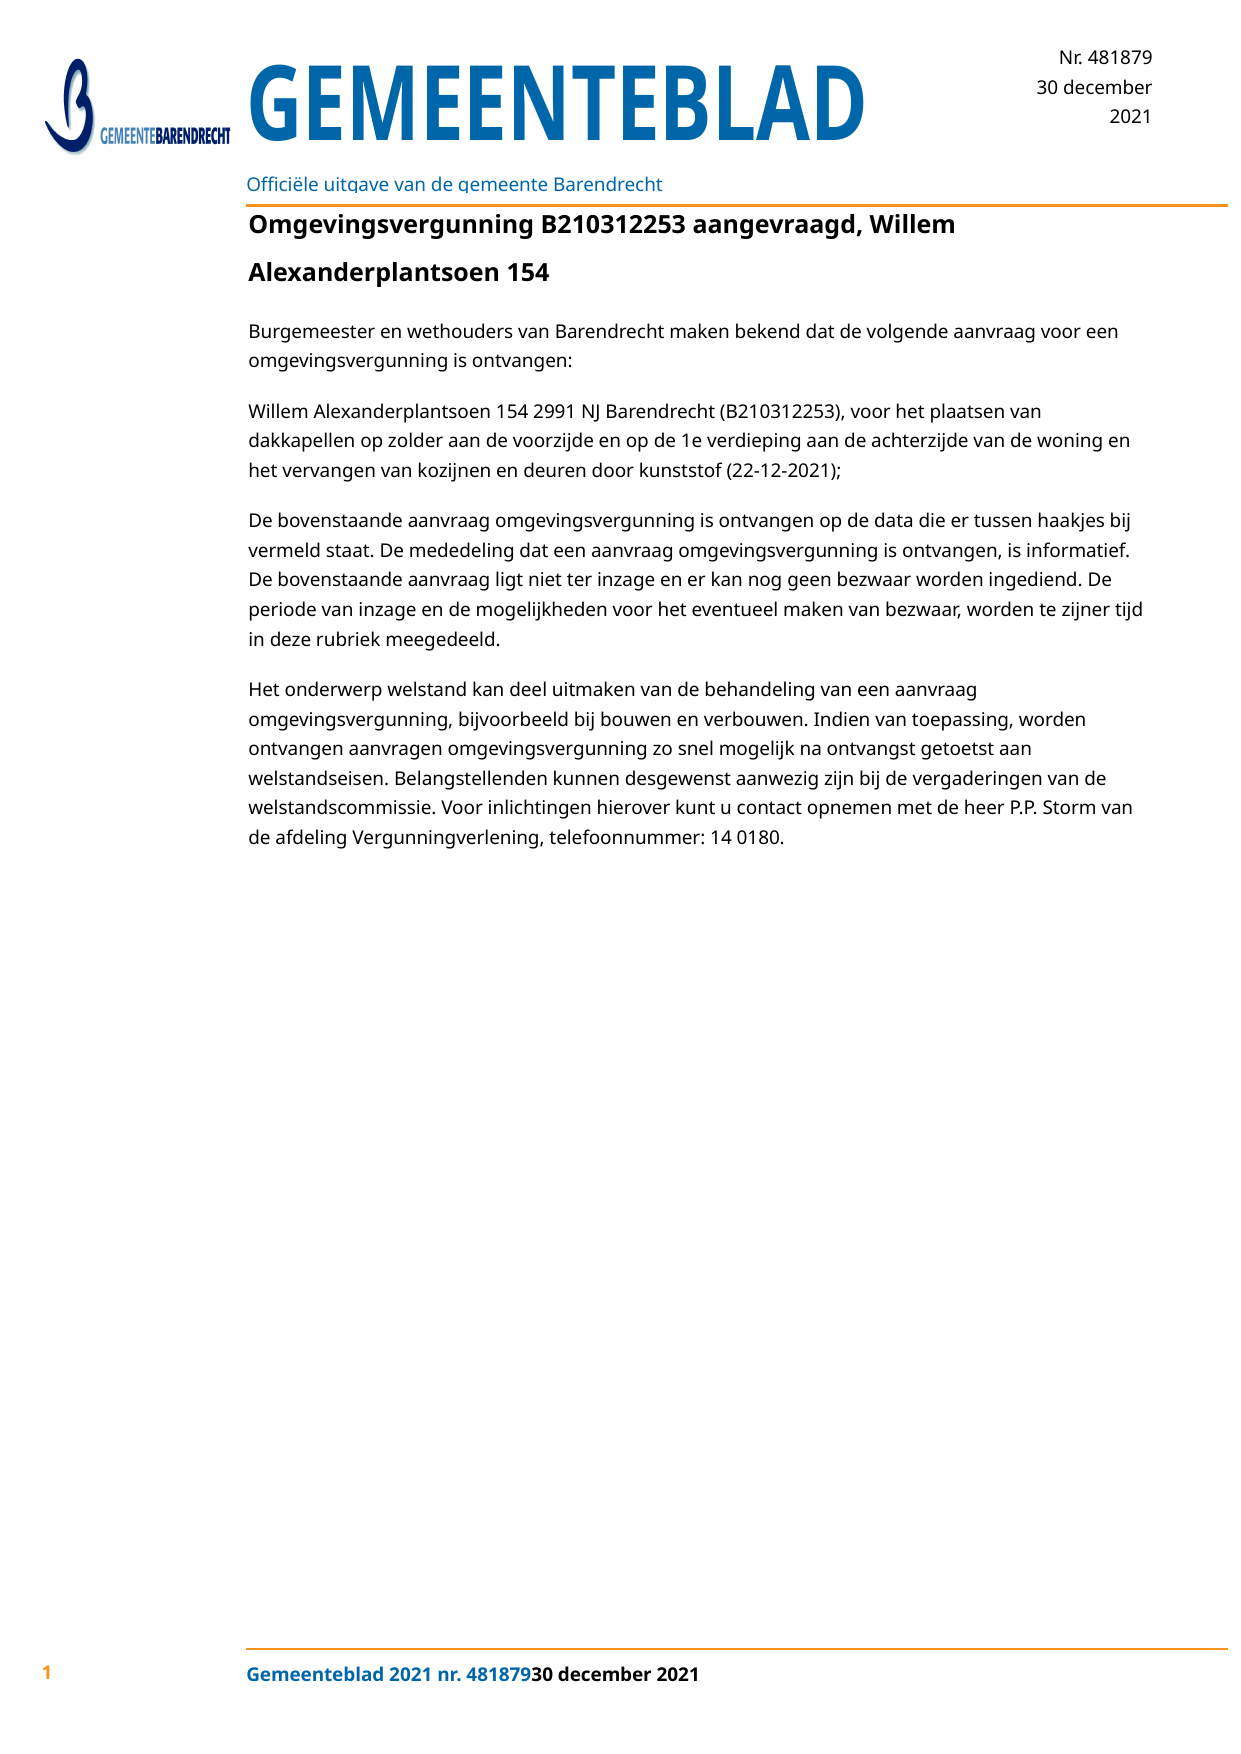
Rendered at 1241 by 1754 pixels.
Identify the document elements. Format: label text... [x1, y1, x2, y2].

text Omgevingsvergunning B210312253 aangevraagd, Willem Alexanderplantsoen 154 [248, 207, 1152, 288]
text Burgemeester en wethouders van Barendrecht maken bekend dat de volgende aanvraag voor een omgevingsvergunning is ontvangen: [248, 318, 1152, 373]
text De bovenstaande aanvraag omgevingsvergunning is ontvangen op de data die er tussen haakjes bij vermeld staat. De mededeling dat een aanvraag omgevingsvergunning is ontvangen, is informatief. De bovenstaande aanvraag ligt niet ter inzage en er kan nog geen bezwaar worden ingediend. De periode van inzage en de mogelijkheden voor het eventueel maken van bezwaar, worden te zijner tijd in deze rubriek meegedeeld. [248, 507, 1152, 652]
text Willem Alexanderplantsoen 154 2991 NJ Barendrecht (B210312253), voor het plaatsen van dakkapellen op zolder aan de voorzijde en op de 1e verdieping aan de achterzijde van de woning en het vervangen van kozijnen en deuren door kunststof (22-12-2021); [248, 398, 1152, 483]
text Het onderwerp welstand kan deel uitmaken van de behandeling van een aanvraag omgevingsvergunning, bijvoorbeeld bij bouwen en verbouwen. Indien van toepassing, worden ontvangen aanvragen omgevingsvergunning zo snel mogelijk na ontvangst getoetst aan welstandseisen. Belangstellenden kunnen desgewenst aanwezig zijn bij de vergaderingen van de welstandscommissie. Voor inlichtingen hierover kunt u contact opnemen met de heer P.P. Storm van de afdeling Vergunningverlening, telefoonnummer: 14 0180. [248, 676, 1152, 850]
picture [41, 47, 231, 172]
